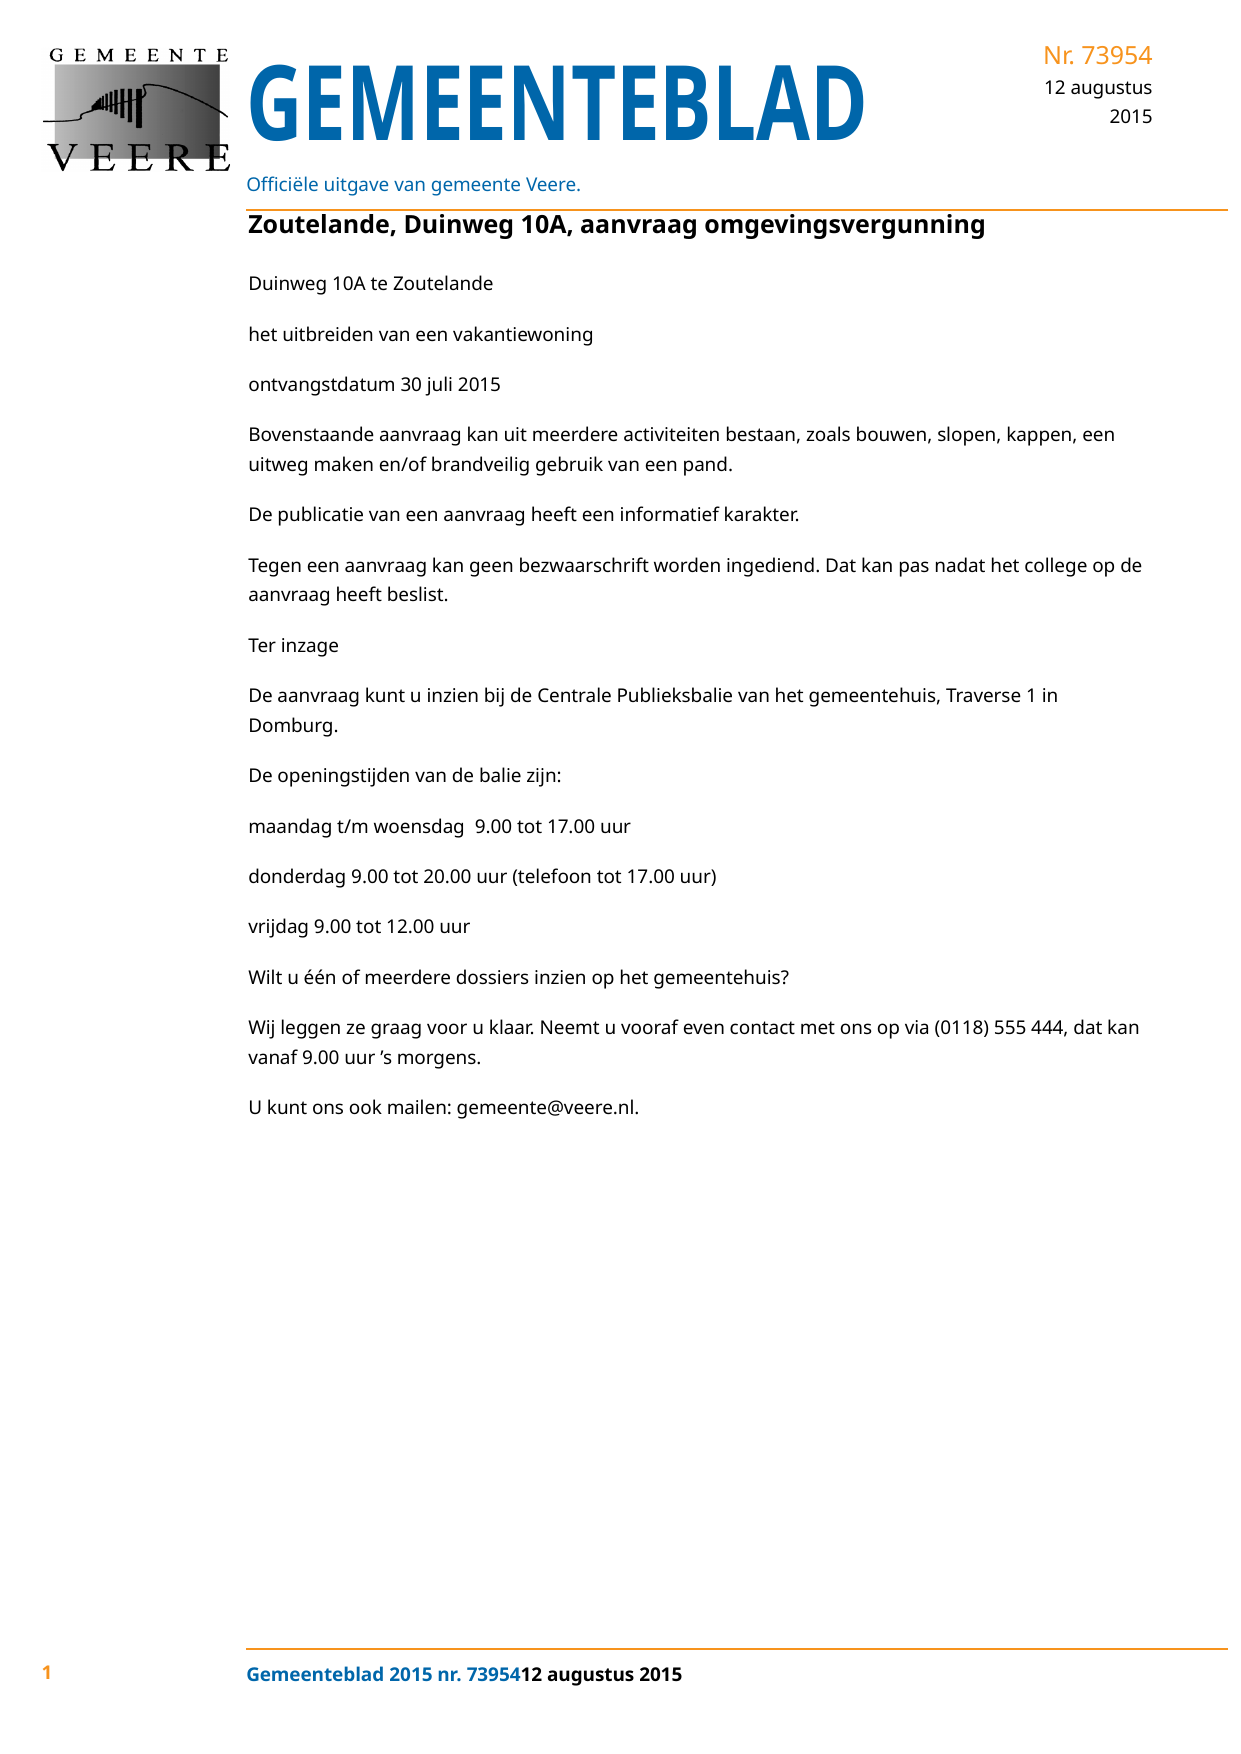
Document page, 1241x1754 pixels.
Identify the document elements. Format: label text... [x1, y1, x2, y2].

text Bovenstaande aanvraag kan uit meerdere activiteiten bestaan, zoals bouwen, slopen, kappen, een uitweg maken en/of brandveilig gebruik van een pand. [248, 422, 1152, 477]
text maandag t/m woensdag 9.00 tot 17.00 uur [248, 813, 1152, 838]
text vrijdag 9.00 tot 12.00 uur [248, 914, 1152, 939]
text De publicatie van een aanvraag heeft een informatief karakter. [248, 502, 1152, 527]
text ontvangstdatum 30 juli 2015 [248, 371, 1152, 397]
text Zoutelande, Duinweg 10A, aanvraag omgevingsvergunning [248, 211, 1152, 241]
text De openingstijden van de balie zijn: [248, 762, 1152, 788]
text De aanvraag kunt u inzien bij de Centrale Publieksbalie van het gemeentehuis, Traverse 1 in Domburg. [248, 682, 1152, 738]
picture [41, 47, 231, 172]
text Duinweg 10A te Zoutelande [248, 270, 1152, 296]
text Tegen een aanvraag kan geen bezwaarschrift worden ingediend. Dat kan pas nadat het college op de aanvraag heeft beslist. [248, 552, 1152, 607]
text Wilt u één of meerdere dossiers inzien op het gemeentehuis? [248, 964, 1152, 990]
text donderdag 9.00 tot 20.00 uur (telefoon tot 17.00 uur) [248, 863, 1152, 889]
text het uitbreiden van een vakantiewoning [248, 321, 1152, 346]
text Wij leggen ze graag voor u klaar. Neemt u vooraf even contact met ons op via (0118) 555 444, dat kan vanaf 9.00 uur ’s morgens. [248, 1014, 1152, 1070]
text Ter inzage [248, 632, 1152, 658]
text U kunt ons ook mailen: gemeente@veere.nl. [248, 1094, 1152, 1120]
